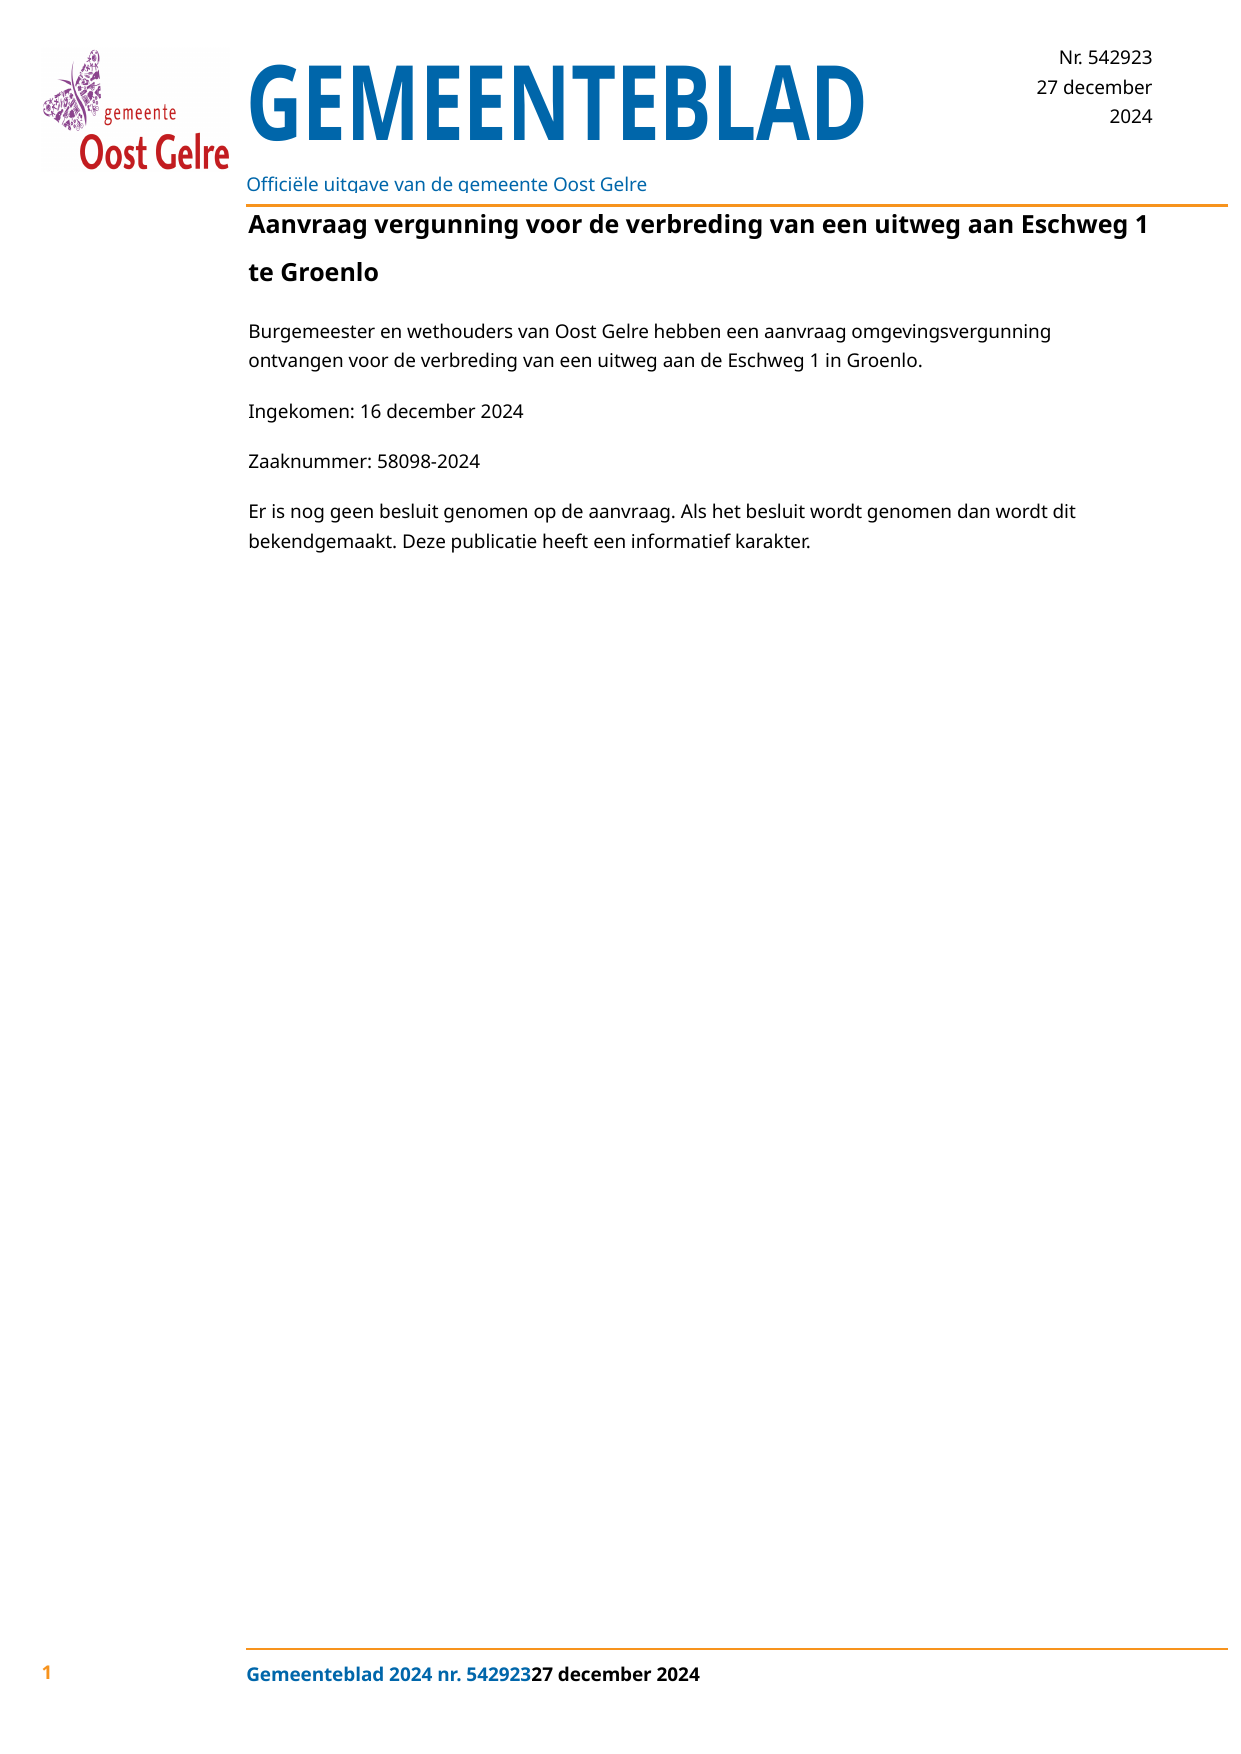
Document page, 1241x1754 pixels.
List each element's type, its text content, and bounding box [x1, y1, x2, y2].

text Burgemeester en wethouders van Oost Gelre hebben een aanvraag omgevingsvergunning ontvangen voor de verbreding van een uitweg aan de Eschweg 1 in Groenlo. [248, 318, 1152, 373]
text Zaaknummer: 58098-2024 [248, 448, 1152, 474]
text Ingekomen: 16 december 2024 [248, 398, 1152, 424]
text Er is nog geen besluit genomen op de aanvraag. Als het besluit wordt genomen dan wordt dit bekendgemaakt. Deze publicatie heeft een informatief karakter. [248, 499, 1152, 554]
picture [41, 47, 231, 172]
text Aanvraag vergunning voor de verbreding van een uitweg aan Eschweg 1 te Groenlo [248, 207, 1152, 288]
